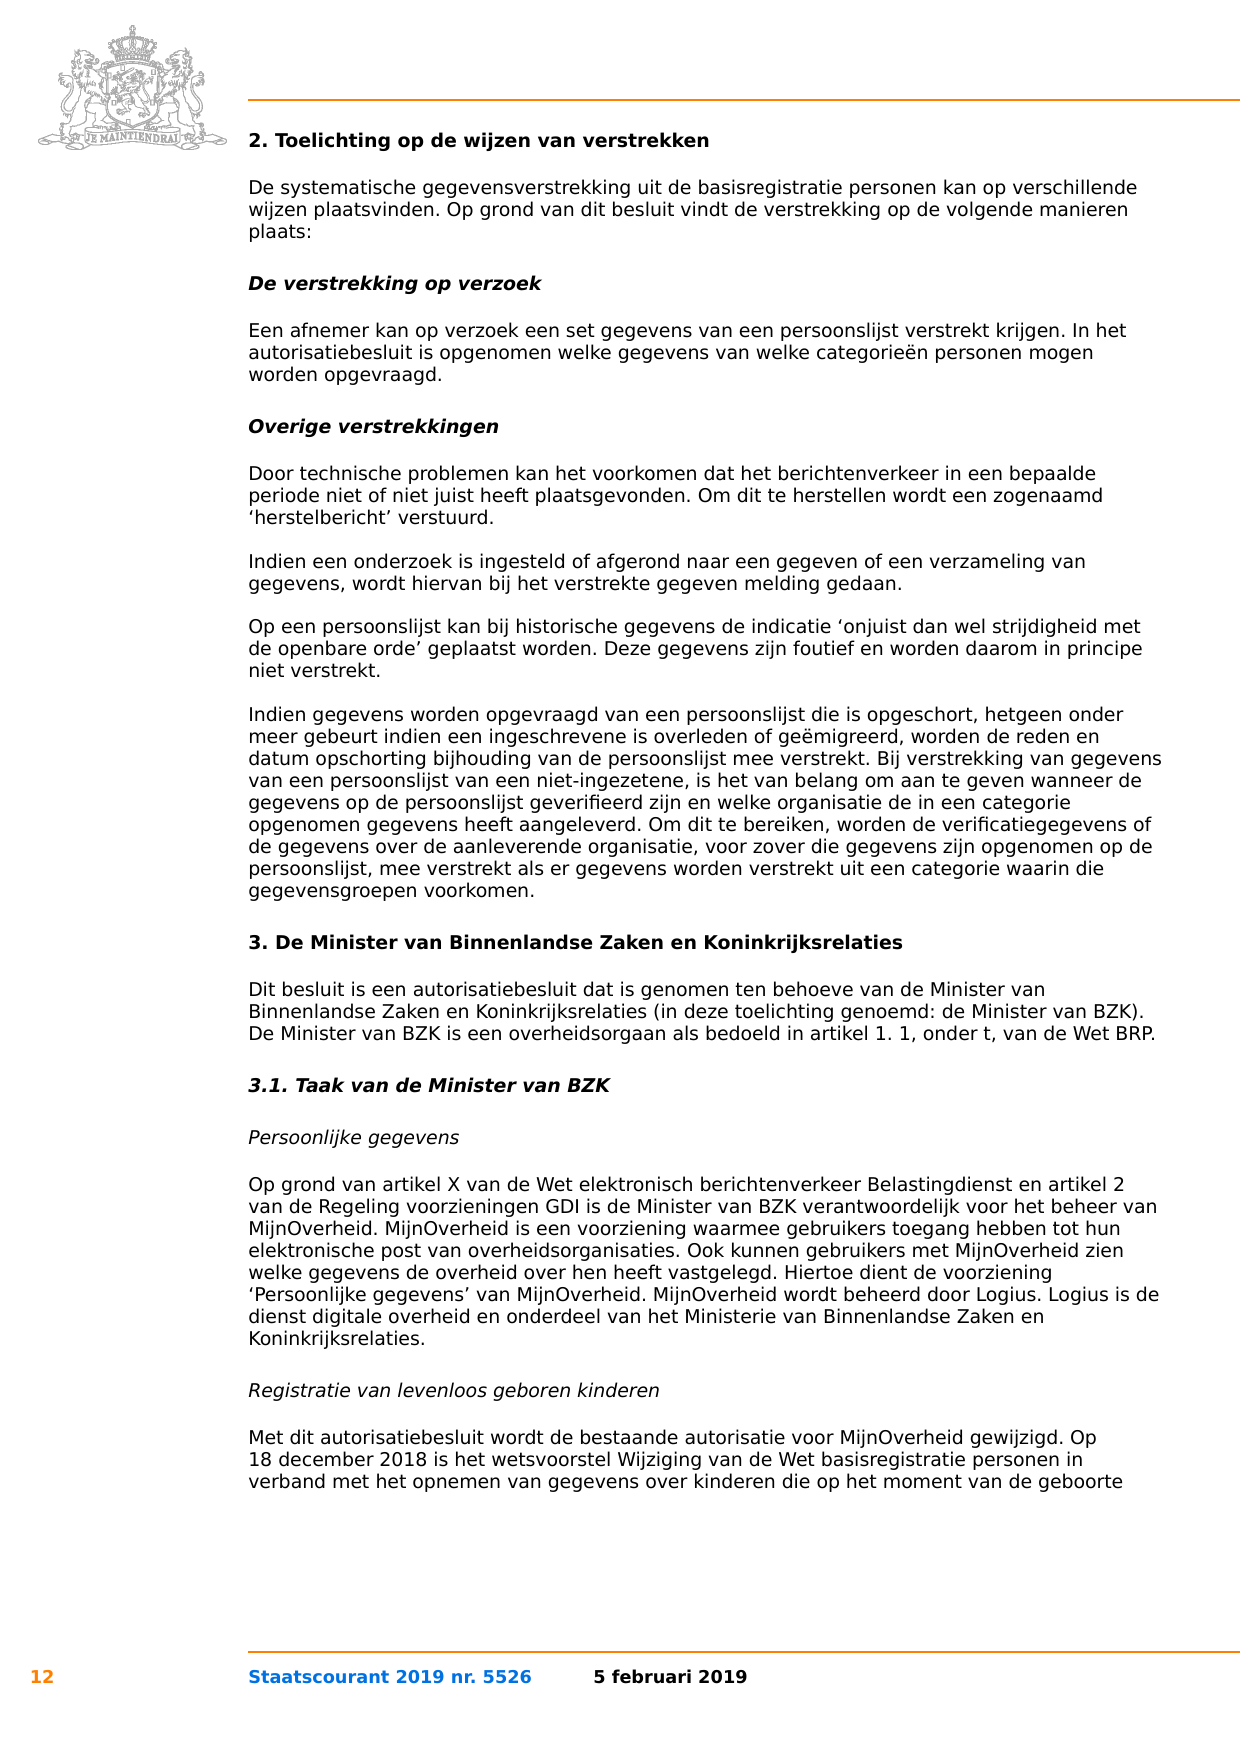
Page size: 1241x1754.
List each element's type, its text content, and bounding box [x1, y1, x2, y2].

text De systematische gegevensverstrekking uit de basisregistratie personen kan op verschillende wijzen plaatsvinden. Op grond van dit besluit vindt de verstrekking op de volgende manieren plaats: [248, 177, 1163, 243]
text Op een persoonslijst kan bij historische gegevens de indicatie ‘onjuist dan wel strijdigheid met de openbare orde’ geplaatst worden. Deze gegevens zijn foutief en worden daarom in principe niet verstrekt. [248, 616, 1163, 682]
text Met dit autorisatiebesluit wordt de bestaande autorisatie voor MijnOverheid gewijzigd. Op 18 december 2018 is het wetsvoorstel Wijziging van de Wet basisregistratie personen in verband met het opnemen van gegevens over kinderen die op het moment van de geboorte [248, 1427, 1163, 1493]
text Een afnemer kan op verzoek een set gegevens van een persoonslijst verstrekt krijgen. In het autorisatiebesluit is opgenomen welke gegevens van welke categorieën personen mogen worden opgevraagd. [248, 320, 1163, 386]
subtitle 3. De Minister van Binnenlandse Zaken en Koninkrijksrelaties [248, 932, 1163, 954]
subtitle De verstrekking op verzoek [248, 273, 1163, 295]
text Dit besluit is een autorisatiebesluit dat is genomen ten behoeve van de Minister van Binnenlandse Zaken en Koninkrijksrelaties (in deze toelichting genoemd: de Minister van BZK). De Minister van BZK is een overheidsorgaan als bedoeld in artikel 1. 1, onder t, van de Wet BRP. [248, 979, 1163, 1045]
subtitle Persoonlijke gegevens [248, 1127, 1163, 1149]
text Op grond van artikel X van de Wet elektronisch berichtenverkeer Belastingdienst en artikel 2 van de Regeling voorzieningen GDI is de Minister van BZK verantwoordelijk voor het beheer van MijnOverheid. MijnOverheid is een voorziening waarmee gebruikers toegang hebben tot hun elektronische post van overheidsorganisaties. Ook kunnen gebruikers met MijnOverheid zien welke gegevens de overheid over hen heeft vastgelegd. Hiertoe dient de voorziening ‘Persoonlijke gegevens’ van MijnOverheid. MijnOverheid wordt beheerd door Logius. Logius is de dienst digitale overheid en onderdeel van het Ministerie van Binnenlandse Zaken en Koninkrijksrelaties. [248, 1174, 1163, 1350]
subtitle Registratie van levenloos geboren kinderen [248, 1380, 1163, 1402]
subtitle 3.1. Taak van de Minister van BZK [248, 1075, 1163, 1097]
subtitle 2. Toelichting op de wijzen van verstrekken [248, 130, 1163, 152]
text Indien een onderzoek is ingesteld of afgerond naar een gegeven of een verzameling van gegevens, wordt hiervan bij het verstrekte gegeven melding gedaan. [248, 551, 1163, 594]
subtitle Overige verstrekkingen [248, 416, 1163, 438]
text Indien gegevens worden opgevraagd van een persoonslijst die is opgeschort, hetgeen onder meer gebeurt indien een ingeschrevene is overleden of geëmigreerd, worden de reden en datum opschorting bijhouding van de persoonslijst mee verstrekt. Bij verstrekking van gegevens van een persoonslijst van een niet-ingezetene, is het van belang om aan te geven wanneer de gegevens op de persoonslijst geverifieerd zijn en welke organisatie de in een categorie opgenomen gegevens heeft aangeleverd. Om dit te bereiken, worden de verificatiegegevens of de gegevens over de aanleverende organisatie, voor zover die gegevens zijn opgenomen op de persoonslijst, mee verstrekt als er gegevens worden verstrekt uit een categorie waarin die gegevensgroepen voorkomen. [248, 704, 1163, 902]
text Door technische problemen kan het voorkomen dat het berichtenverkeer in een bepaalde periode niet of niet juist heeft plaatsgevonden. Om dit te herstellen wordt een zogenaamd ‘herstelbericht’ verstuurd. [248, 463, 1163, 529]
picture [38, 25, 227, 150]
